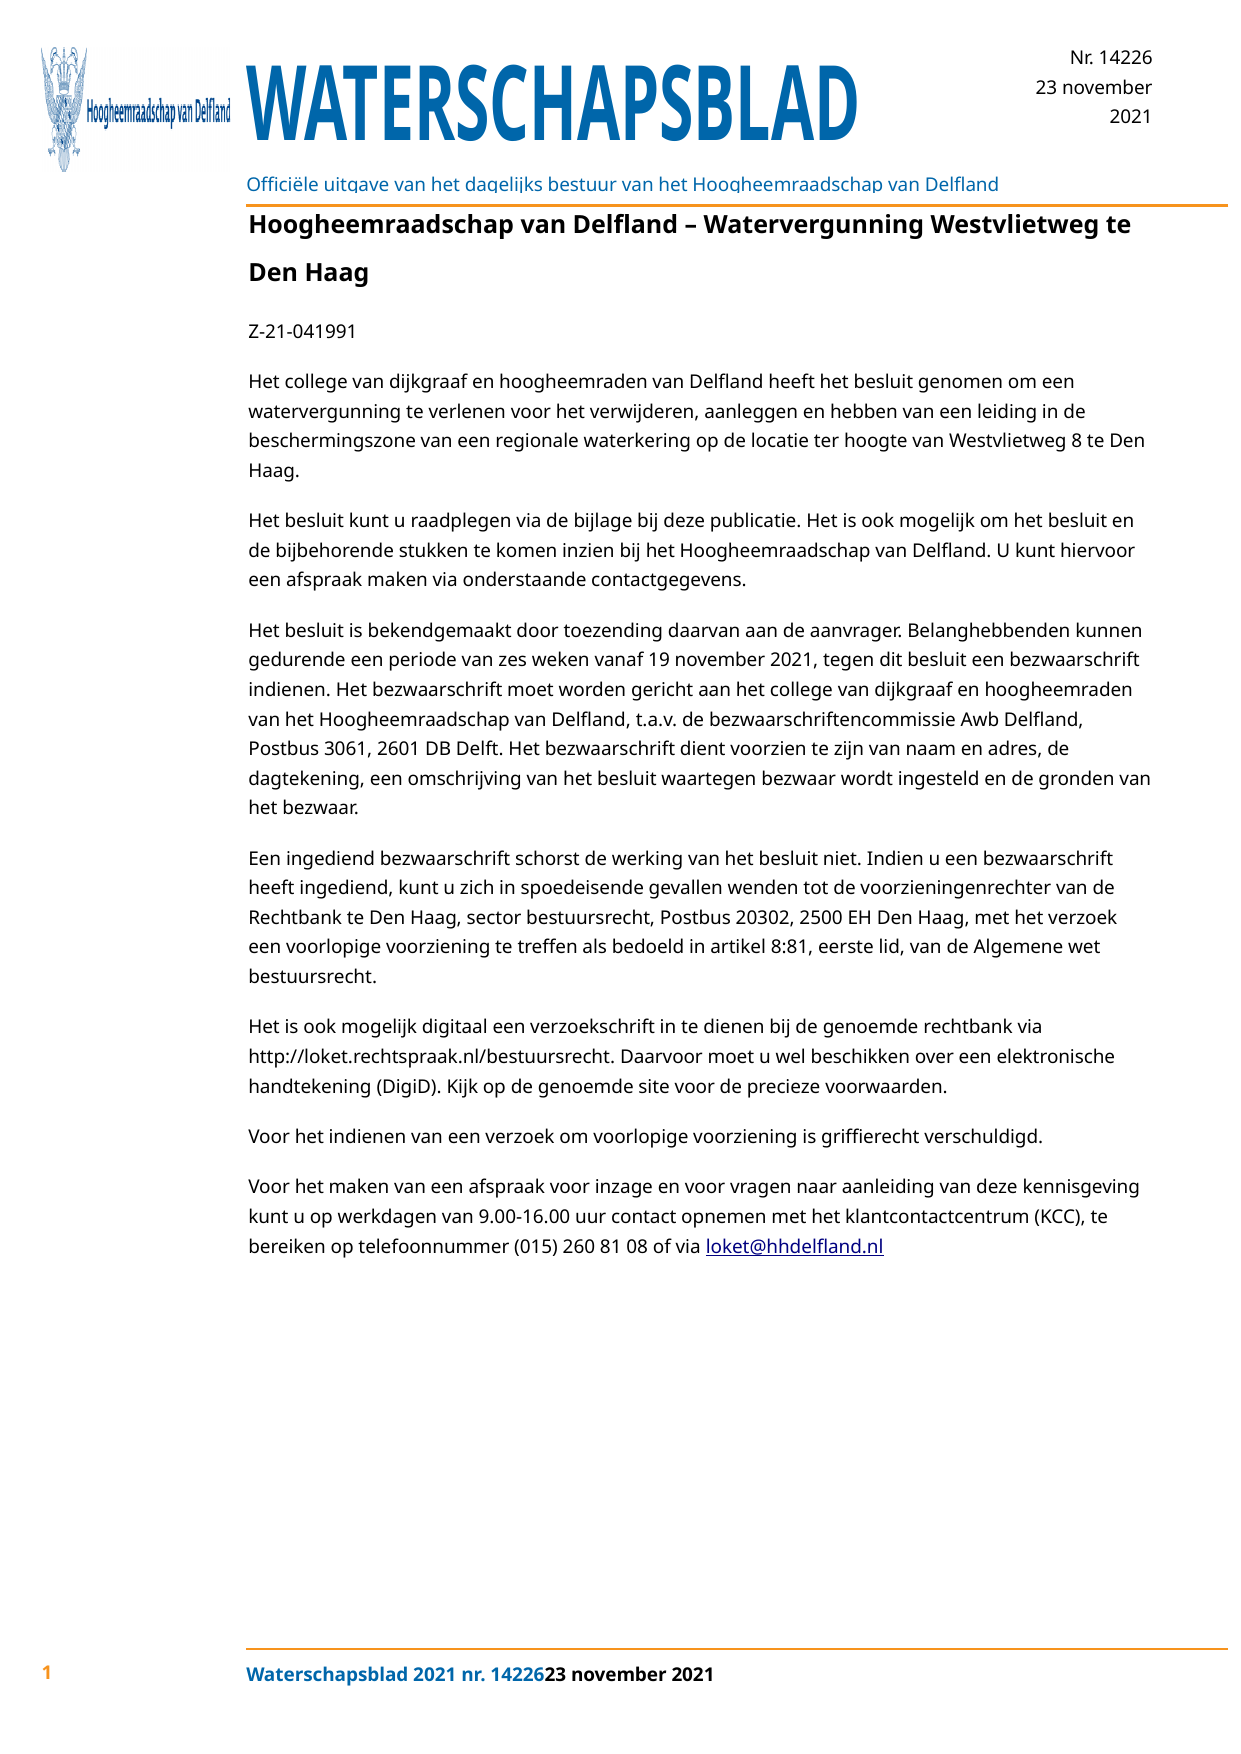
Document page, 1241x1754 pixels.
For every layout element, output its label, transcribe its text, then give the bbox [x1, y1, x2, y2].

picture [41, 47, 231, 172]
text Het is ook mogelijk digitaal een verzoekschrift in te dienen bij de genoemde rechtbank via http://loket.rechtspraak.nl/bestuursrecht. Daarvoor moet u wel beschikken over een elektronische handtekening (DigiD). Kijk op de genoemde site voor de precieze voorwaarden. [248, 1014, 1152, 1099]
text Voor het maken van een afspraak voor inzage en voor vragen naar aanleiding van deze kennisgeving kunt u op werkdagen van 9.00-16.00 uur contact opnemen met het klantcontactcentrum (KCC), te bereiken op telefoonnummer (015) 260 81 08 of via loket@hhdelfland.nl [248, 1174, 1152, 1259]
text Het college van dijkgraaf en hoogheemraden van Delfland heeft het besluit genomen om een watervergunning te verlenen voor het verwijderen, aanleggen en hebben van een leiding in de beschermingszone van een regionale waterkering op de locatie ter hoogte van Westvlietweg 8 te Den Haag. [248, 368, 1152, 483]
text Hoogheemraadschap van Delfland – Watervergunning Westvlietweg te Den Haag [248, 207, 1152, 288]
text Een ingediend bezwaarschrift schorst de werking van het besluit niet. Indien u een bezwaarschrift heeft ingediend, kunt u zich in spoedeisende gevallen wenden tot de voorzieningenrechter van de Rechtbank te Den Haag, sector bestuursrecht, Postbus 20302, 2500 EH Den Haag, met het verzoek een voorlopige voorziening te treffen als bedoeld in artikel 8:81, eerste lid, van de Algemene wet bestuursrecht. [248, 845, 1152, 989]
text Het besluit is bekendgemaakt door toezending daarvan aan de aanvrager. Belanghebbenden kunnen gedurende een periode van zes weken vanaf 19 november 2021, tegen dit besluit een bezwaarschrift indienen. Het bezwaarschrift moet worden gericht aan het college van dijkgraaf en hoogheemraden van het Hoogheemraadschap van Delfland, t.a.v. de bezwaarschriftencommissie Awb Delfland, Postbus 3061, 2601 DB Delft. Het bezwaarschrift dient voorzien te zijn van naam en adres, de dagtekening, een omschrijving van het besluit waartegen bezwaar wordt ingesteld en de gronden van het bezwaar. [248, 617, 1152, 820]
text Z-21-041991 [248, 318, 1152, 344]
text Het besluit kunt u raadplegen via de bijlage bij deze publicatie. Het is ook mogelijk om het besluit en de bijbehorende stukken te komen inzien bij het Hoogheemraadschap van Delfland. U kunt hiervoor een afspraak maken via onderstaande contactgegevens. [248, 507, 1152, 592]
text Voor het indienen van een verzoek om voorlopige voorziening is griffierecht verschuldigd. [248, 1123, 1152, 1149]
